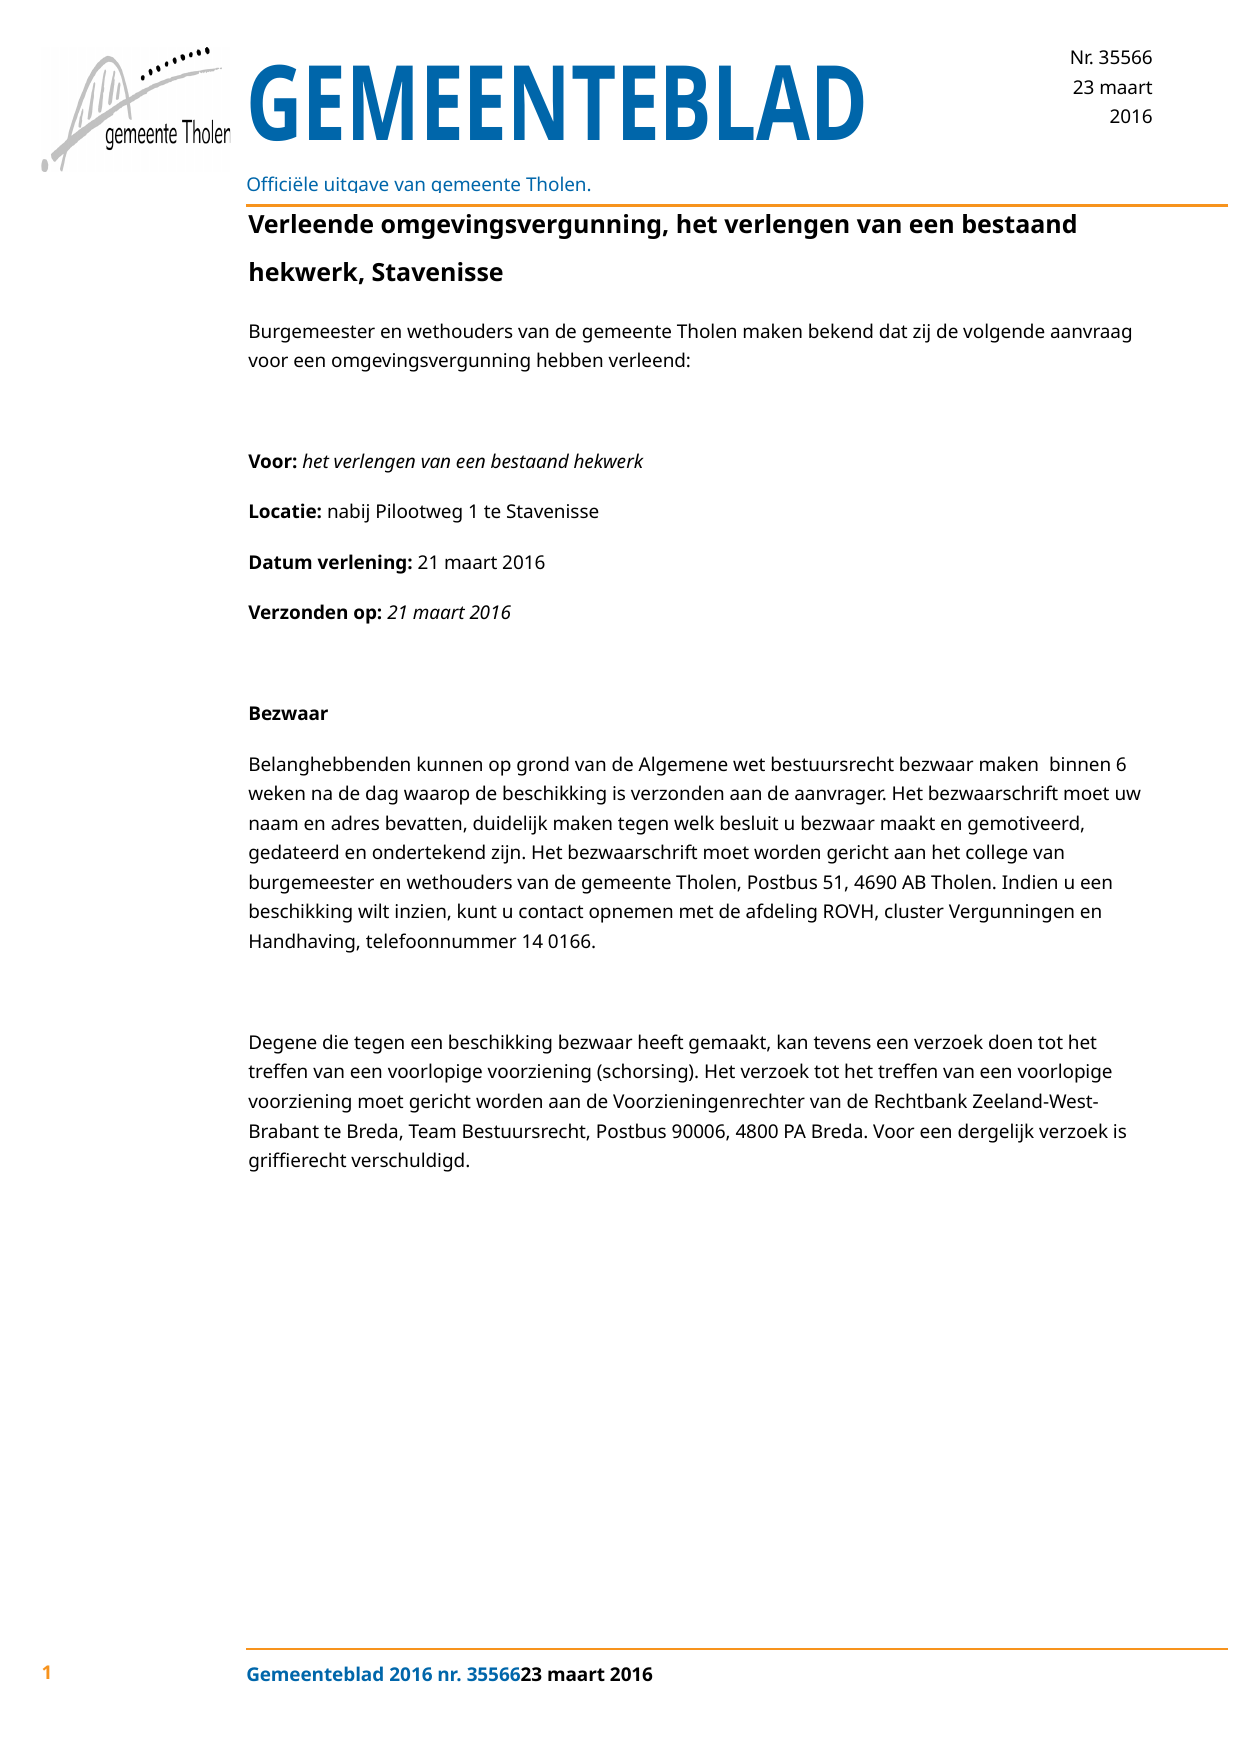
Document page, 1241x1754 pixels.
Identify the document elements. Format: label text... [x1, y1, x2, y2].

text Verleende omgevingsvergunning, het verlengen van een bestaand hekwerk, Stavenisse [248, 207, 1152, 288]
text Datum verlening: 21 maart 2016 [248, 549, 1152, 575]
text Voor: het verlengen van een bestaand hekwerk [248, 448, 1152, 474]
text Belanghebbenden kunnen op grond van de Algemene wet bestuursrecht bezwaar maken binnen 6 weken na de dag waarop de beschikking is verzonden aan de aanvrager. Het bezwaarschrift moet uw naam en adres bevatten, duidelijk maken tegen welk besluit u bezwaar maakt en gemotiveerd, gedateerd en ondertekend zijn. Het bezwaarschrift moet worden gericht aan het college van burgemeester en wethouders van de gemeente Tholen, Postbus 51, 4690 AB Tholen. Indien u een beschikking wilt inzien, kunt u contact opnemen met de afdeling ROVH, cluster Vergunningen en Handhaving, telefoonnummer 14 0166. [248, 751, 1152, 954]
text Burgemeester en wethouders van de gemeente Tholen maken bekend dat zij de volgende aanvraag voor een omgevingsvergunning hebben verleend: [248, 318, 1152, 373]
text Locatie: nabij Pilootweg 1 te Stavenisse [248, 499, 1152, 524]
text Degene die tegen een beschikking bezwaar heeft gemaakt, kan tevens een verzoek doen tot het treffen van een voorlopige voorziening (schorsing). Het verzoek tot het treffen van een voorlopige voorziening moet gericht worden aan de Voorzieningenrechter van de Rechtbank Zeeland-West-Brabant te Breda, Team Bestuursrecht, Postbus 90006, 4800 PA Breda. Voor een dergelijk verzoek is griffierecht verschuldigd. [248, 1029, 1152, 1173]
picture [41, 47, 231, 172]
text Verzonden op: 21 maart 2016 [248, 599, 1152, 625]
text Bezwaar [248, 700, 1152, 726]
